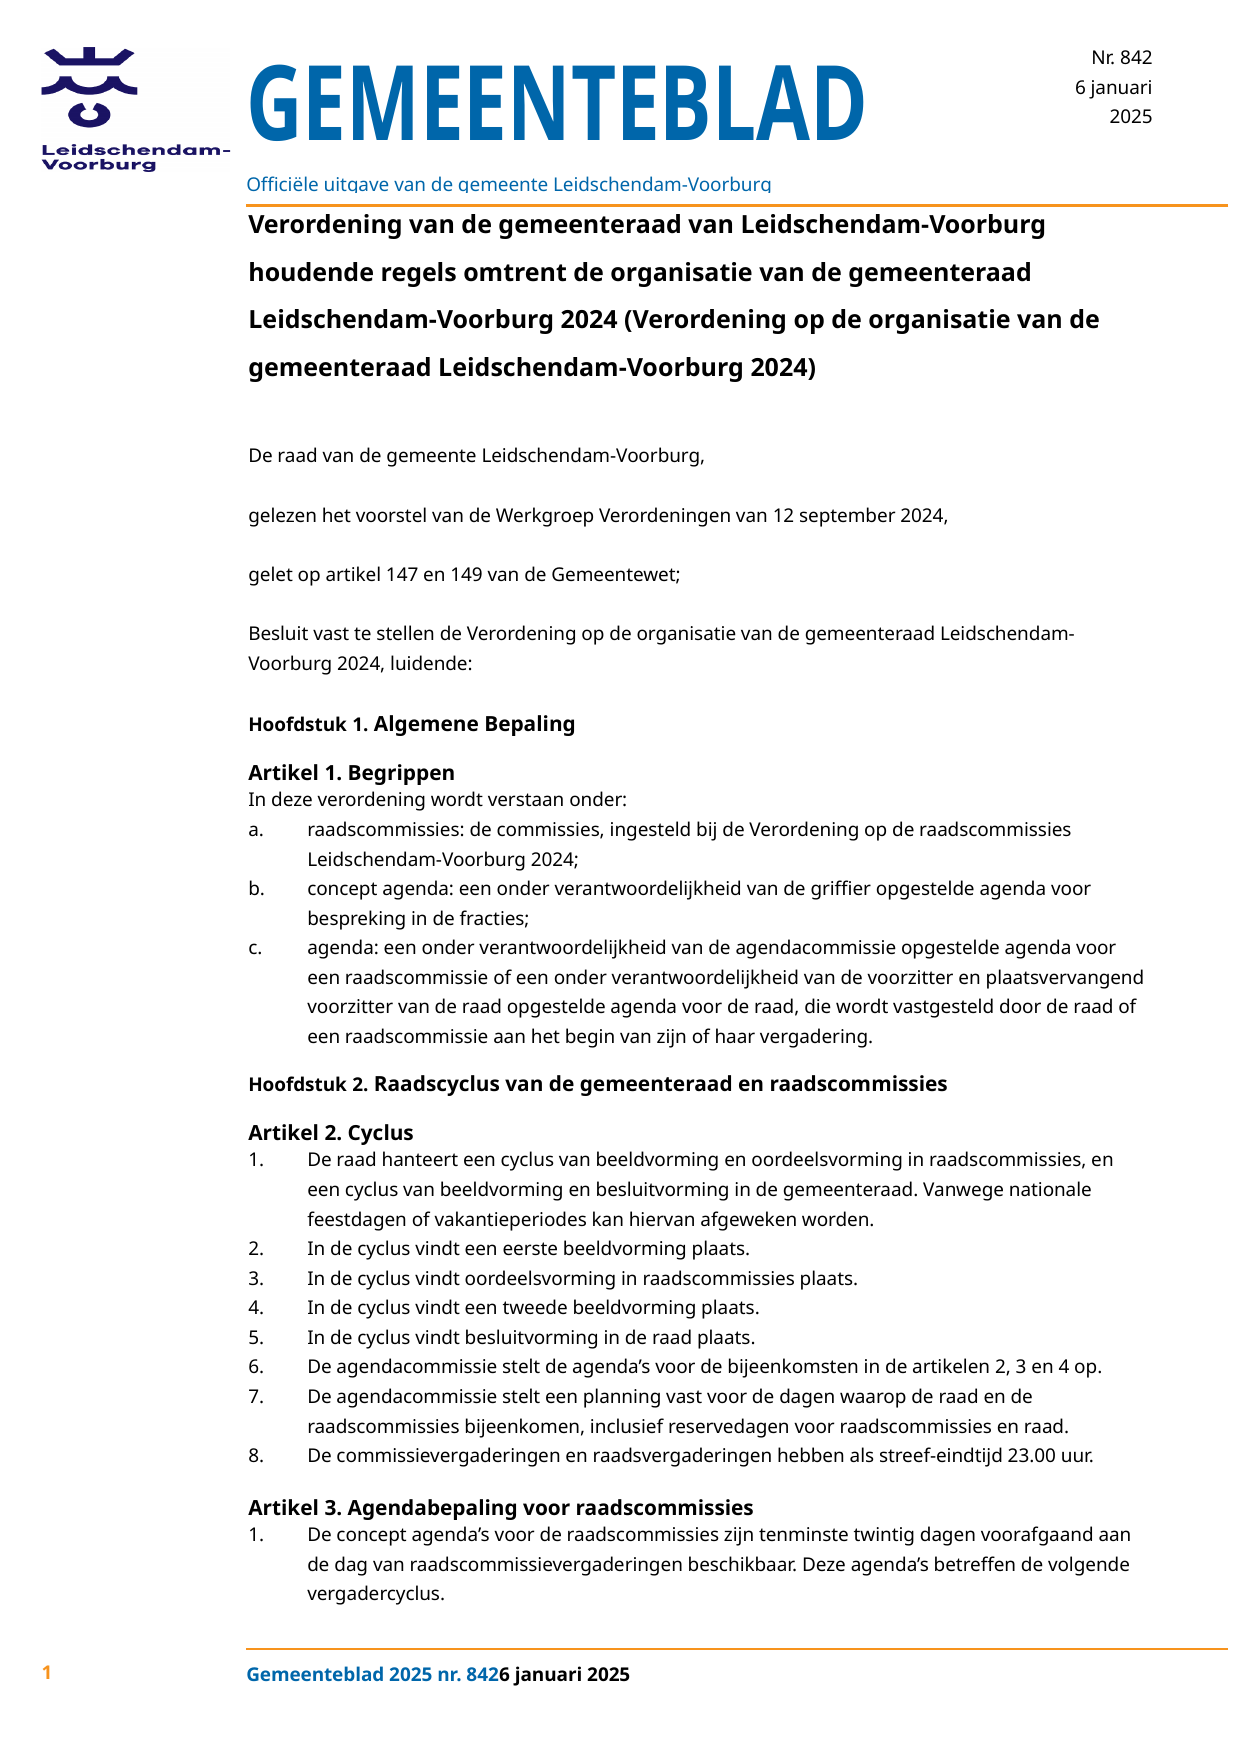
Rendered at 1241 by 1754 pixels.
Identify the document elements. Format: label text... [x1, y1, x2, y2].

list De commissievergaderingen en raadsvergaderingen hebben als streef-eindtijd 23.00 uur. [248, 1442, 1152, 1468]
list In de cyclus vindt oordeelsvorming in raadscommissies plaats. [248, 1265, 1152, 1291]
list In de cyclus vindt een eerste beeldvorming plaats. [248, 1235, 1152, 1261]
text In deze verordening wordt verstaan onder: [248, 787, 1152, 812]
text Besluit vast te stellen de Verordening op de organisatie van de gemeenteraad Leidschendam-Voorburg 2024, luidende: [248, 620, 1152, 676]
text Hoofdstuk 1. Algemene Bepaling [248, 709, 1152, 737]
list In de cyclus vindt besluitvorming in de raad plaats. [248, 1324, 1152, 1350]
text gelezen het voorstel van de Werkgroep Verordeningen van 12 september 2024, [248, 502, 1152, 528]
text Artikel 1. Begrippen [248, 758, 1152, 787]
list concept agenda: een onder verantwoordelijkheid van de griffier opgestelde agenda voor bespreking in de fracties; [248, 875, 1152, 931]
list De raad hanteert een cyclus van beeldvorming en oordeelsvorming in raadscommissies, en een cyclus van beeldvorming en besluitvorming in de gemeenteraad. Vanwege nationale feestdagen of vakantieperiodes kan hiervan afgeweken worden. [248, 1147, 1152, 1232]
text gelet op artikel 147 en 149 van de Gemeentewet; [248, 561, 1152, 587]
text Artikel 2. Cyclus [248, 1118, 1152, 1147]
text De raad van de gemeente Leidschendam-Voorburg, [248, 443, 1152, 468]
list De concept agenda’s voor de raadscommissies zijn tenminste twintig dagen voorafgaand aan de dag van raadscommissievergaderingen beschikbaar. Deze agenda’s betreffen de volgende vergadercyclus. [248, 1521, 1152, 1606]
text Verordening van de gemeenteraad van Leidschendam-Voorburg houdende regels omtrent de organisatie van de gemeenteraad Leidschendam-Voorburg 2024 (Verordening op de organisatie van de gemeenteraad Leidschendam-Voorburg 2024) [248, 207, 1152, 384]
list De agendacommissie stelt de agenda’s voor de bijeenkomsten in de artikelen 2, 3 en 4 op. [248, 1354, 1152, 1379]
list De agendacommissie stelt een planning vast voor de dagen waarop de raad en de raadscommissies bijeenkomen, inclusief reservedagen voor raadscommissies en raad. [248, 1383, 1152, 1439]
text Artikel 3. Agendabepaling voor raadscommissies [248, 1493, 1152, 1521]
text Hoofdstuk 2. Raadscyclus van de gemeenteraad en raadscommissies [248, 1069, 1152, 1097]
list agenda: een onder verantwoordelijkheid van de agendacommissie opgestelde agenda voor een raadscommissie of een onder verantwoordelijkheid van de voorzitter en plaatsvervangend voorzitter van de raad opgestelde agenda voor de raad, die wordt vastgesteld door de raad of een raadscommissie aan het begin van zijn of haar vergadering. [248, 934, 1152, 1049]
list In de cyclus vindt een tweede beeldvorming plaats. [248, 1294, 1152, 1320]
picture [41, 47, 231, 172]
list raadscommissies: de commissies, ingesteld bij de Verordening op de raadscommissies Leidschendam-Voorburg 2024; [248, 816, 1152, 872]
